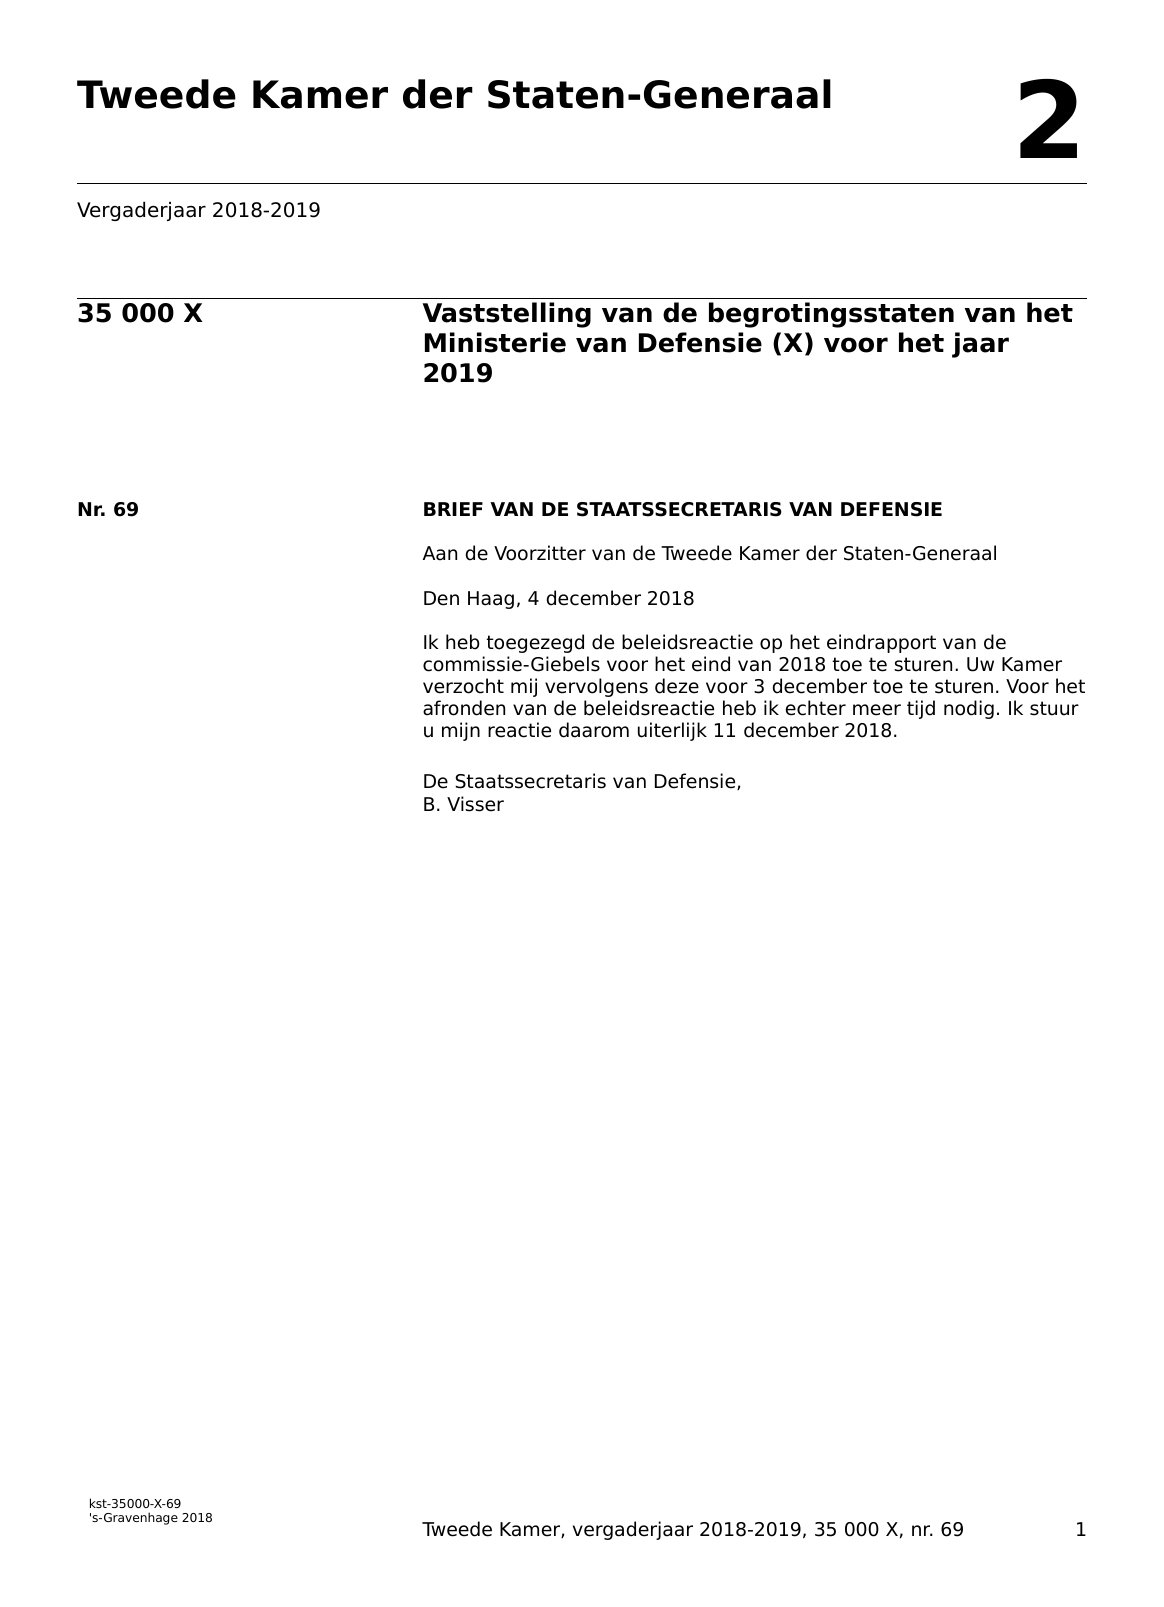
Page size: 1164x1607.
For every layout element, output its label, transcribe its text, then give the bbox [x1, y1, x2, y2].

table_cell Vergaderjaar 2018-2019 [77, 184, 1087, 298]
table_header Tweede Kamer der Staten-Generaal [77, 59, 886, 183]
text De Staatssecretaris van Defensie, B. Visser [422, 771, 1087, 815]
text Den Haag, 4 december 2018 [422, 587, 1087, 609]
text Aan de Voorzitter van de Tweede Kamer der Staten-Generaal [422, 543, 1087, 565]
text Ik heb toegezegd de beleidsreactie op het eindrapport van de commissie-Giebels voor het eind van 2018 toe te sturen. Uw Kamer verzocht mij vervolgens deze voor 3 december toe te sturen. Voor het afronden van de beleidsreactie heb ik echter meer tijd nodig. Ik stuur u mijn reactie daarom uiterlijk 11 december 2018. [422, 632, 1087, 741]
text 's-Gravenhage 2018 [88, 1511, 323, 1525]
subtitle 35 000 X Vaststelling van de begrotingsstaten van het Ministerie van Defensie (X) voor het jaar 2019 [77, 299, 1087, 388]
subtitle Nr. 69 BRIEF VAN DE STAATSSECRETARIS VAN DEFENSIE [77, 499, 1087, 521]
text kst-35000-X-69 [88, 1497, 323, 1511]
table_header 2 [886, 59, 1087, 183]
